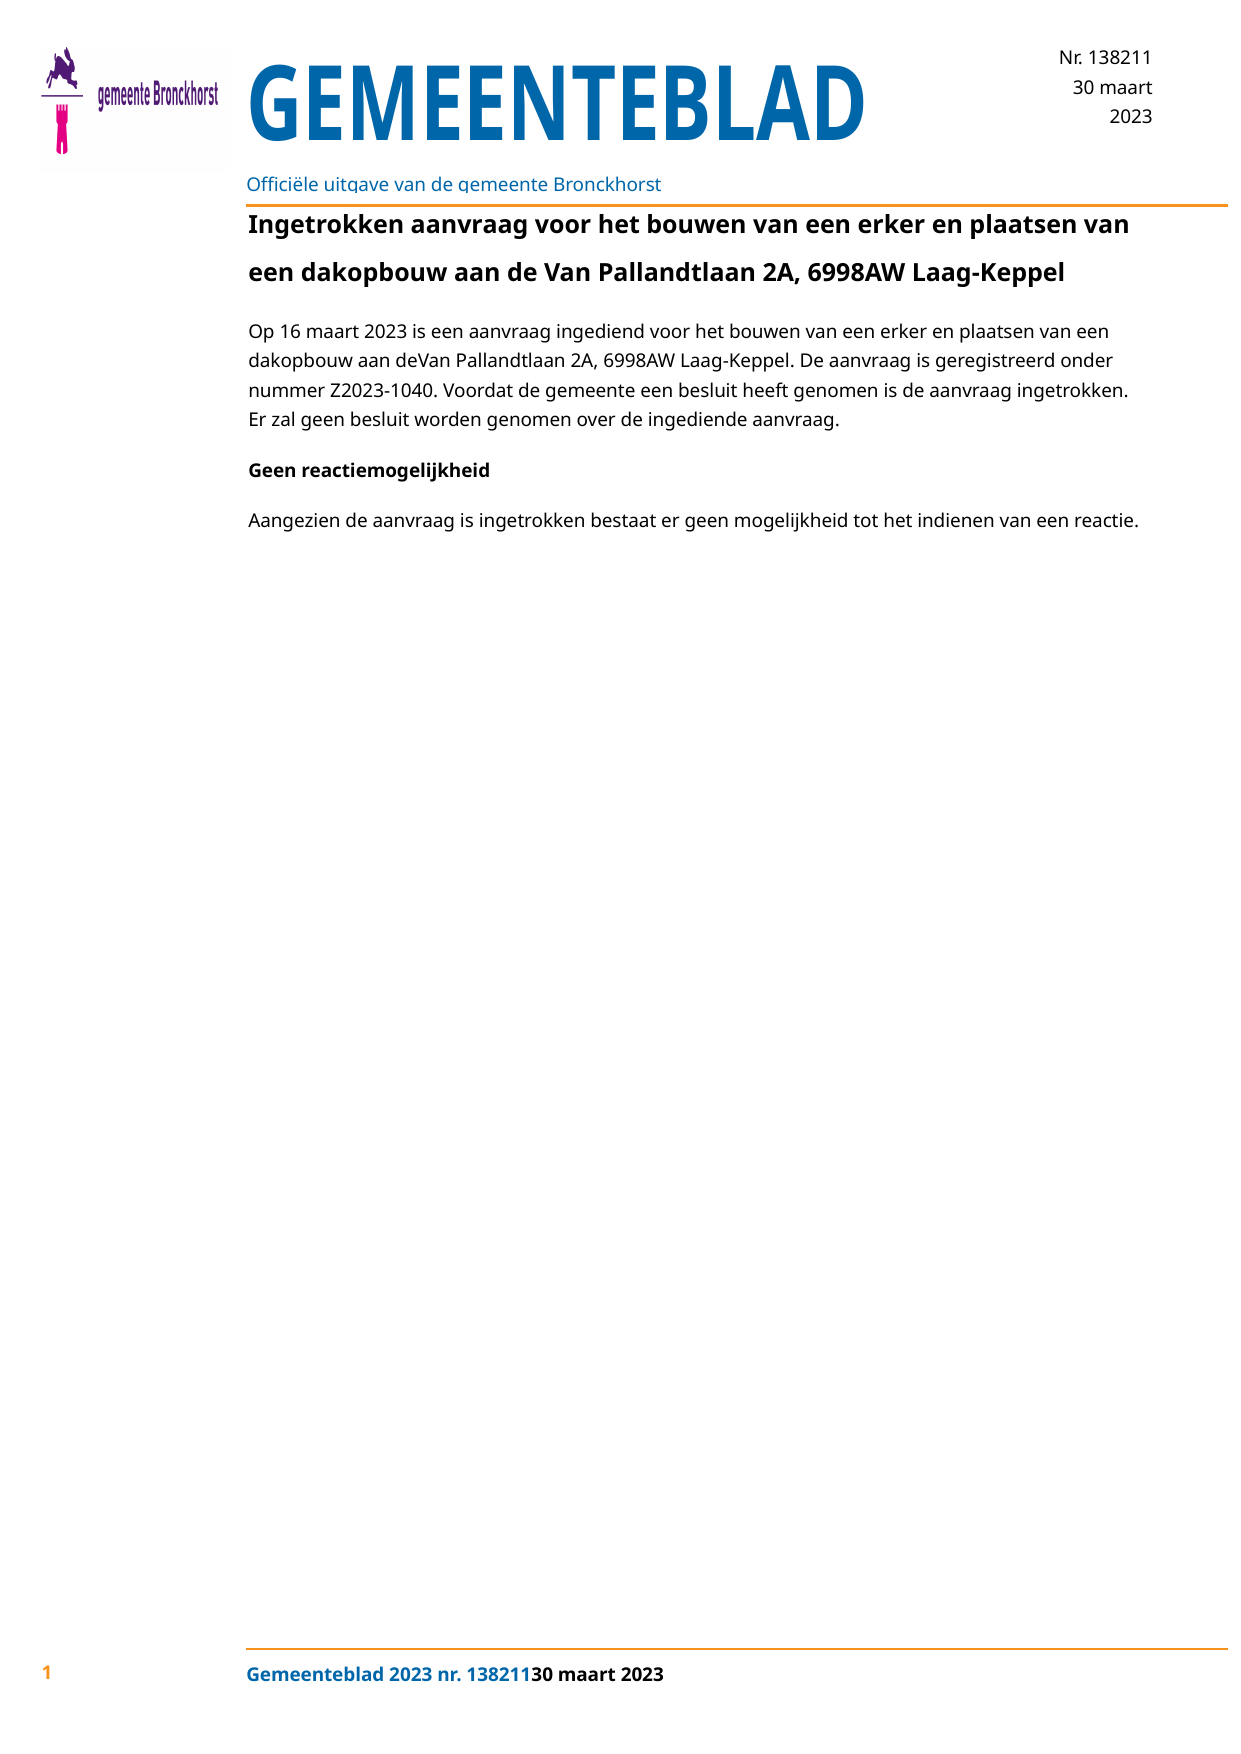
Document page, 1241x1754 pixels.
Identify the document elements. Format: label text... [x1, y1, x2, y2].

text Op 16 maart 2023 is een aanvraag ingediend voor het bouwen van een erker en plaatsen van een dakopbouw aan deVan Pallandtlaan 2A, 6998AW Laag-Keppel. De aanvraag is geregistreerd onder nummer Z2023-1040. Voordat de gemeente een besluit heeft genomen is de aanvraag ingetrokken. Er zal geen besluit worden genomen over de ingediende aanvraag. [248, 318, 1152, 432]
text Ingetrokken aanvraag voor het bouwen van een erker en plaatsen van een dakopbouw aan de Van Pallandtlaan 2A, 6998AW Laag-Keppel [248, 207, 1152, 288]
text Geen reactiemogelijkheid [248, 457, 1152, 483]
picture [41, 47, 231, 172]
text Aangezien de aanvraag is ingetrokken bestaat er geen mogelijkheid tot het indienen van een reactie. [248, 507, 1152, 533]
